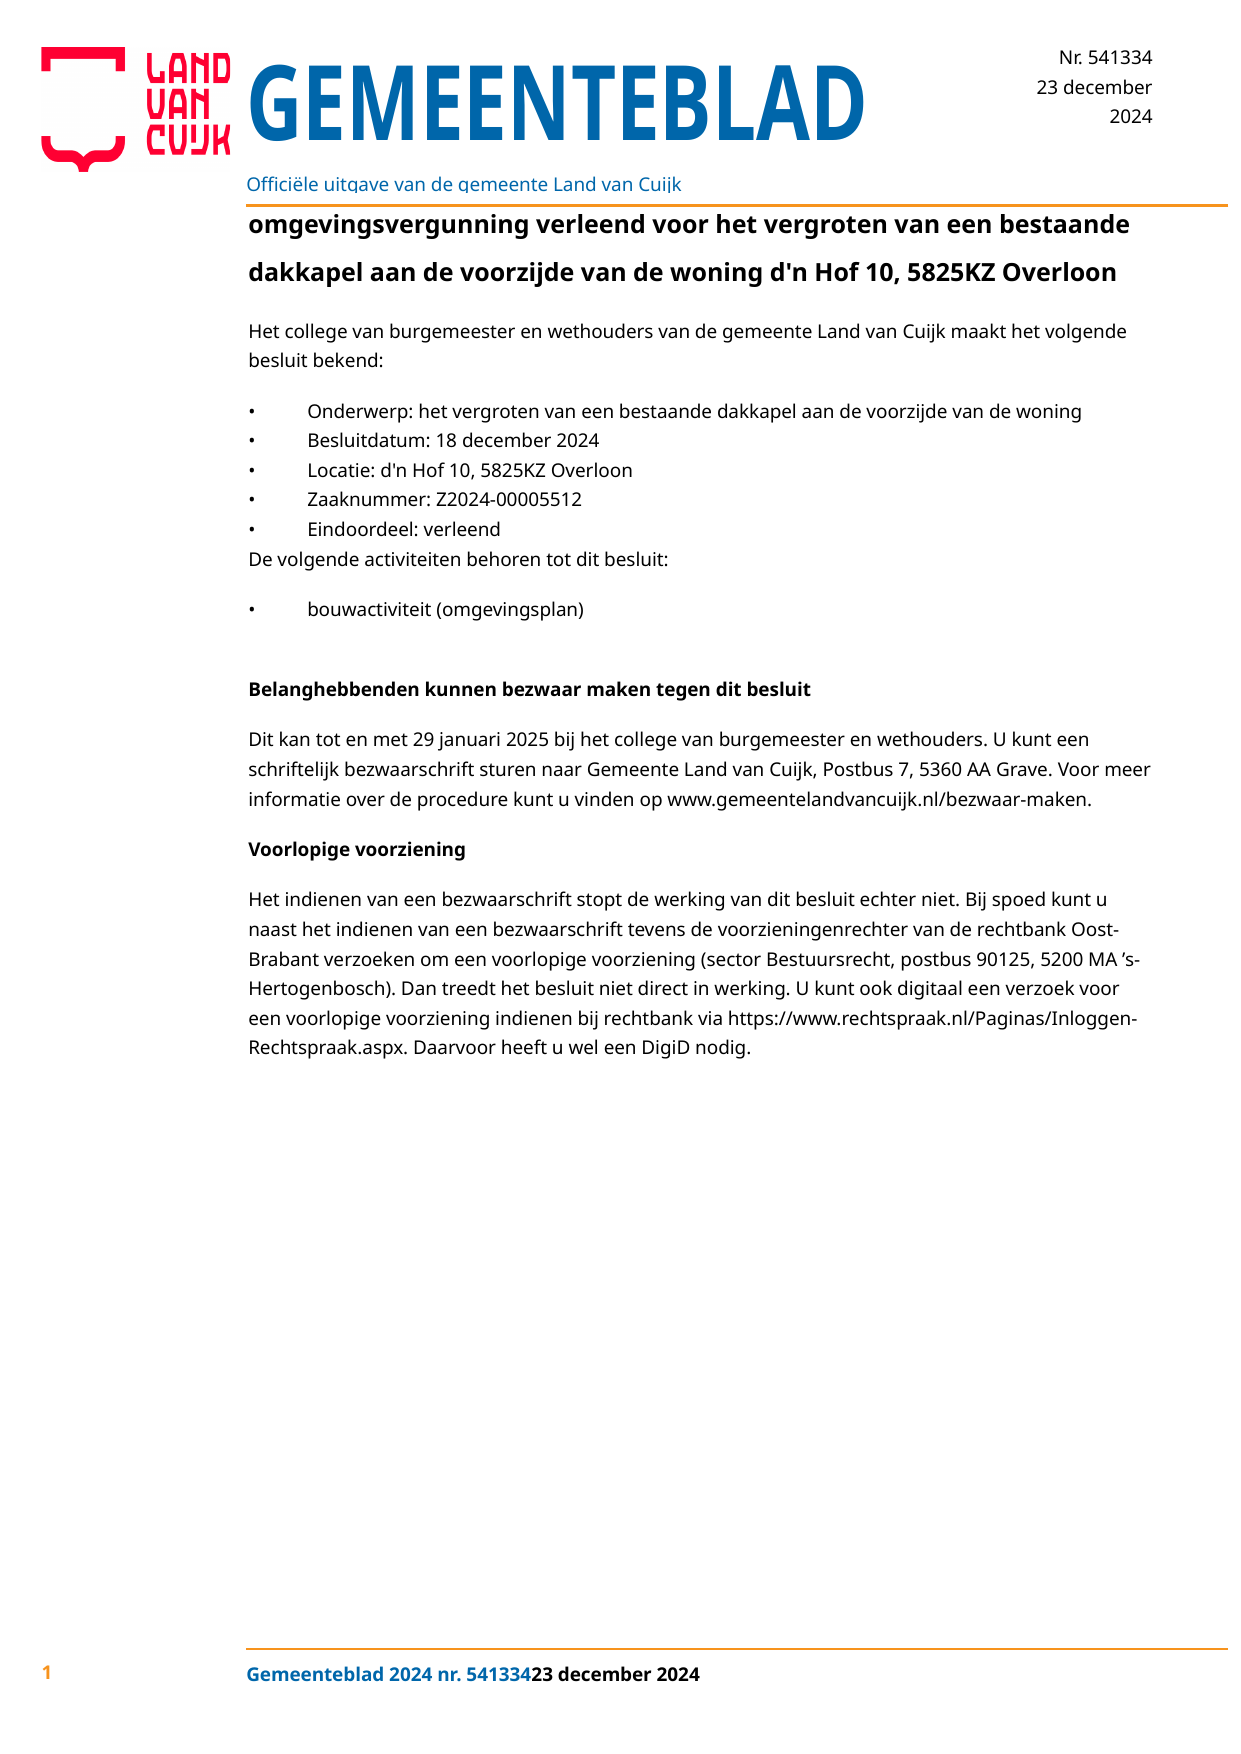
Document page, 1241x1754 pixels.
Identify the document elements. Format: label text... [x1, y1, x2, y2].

text Het college van burgemeester en wethouders van de gemeente Land van Cuijk maakt het volgende besluit bekend: [248, 318, 1152, 373]
text Het indienen van een bezwaarschrift stopt de werking van dit besluit echter niet. Bij spoed kunt u naast het indienen van een bezwaarschrift tevens de voorzieningenrechter van de rechtbank Oost-Brabant verzoeken om een voorlopige voorziening (sector Bestuursrecht, postbus 90125, 5200 MA ’s-Hertogenbosch). Dan treedt het besluit niet direct in werking. U kunt ook digitaal een verzoek voor een voorlopige voorziening indienen bij rechtbank via https://www.rechtspraak.nl/Paginas/Inloggen-Rechtspraak.aspx. Daarvoor heeft u wel een DigiD nodig. [248, 887, 1152, 1060]
text Voorlopige voorziening [248, 836, 1152, 862]
text De volgende activiteiten behoren tot dit besluit: [248, 546, 1152, 572]
list Besluitdatum: 18 december 2024 [248, 427, 1152, 453]
text Belanghebbenden kunnen bezwaar maken tegen dit besluit [248, 676, 1152, 702]
list Eindoordeel: verleend [248, 516, 1152, 542]
list bouwactiviteit (omgevingsplan) [248, 596, 1152, 622]
text omgevingsvergunning verleend voor het vergroten van een bestaande dakkapel aan de voorzijde van de woning d'n Hof 10, 5825KZ Overloon [248, 207, 1152, 288]
text Dit kan tot en met 29 januari 2025 bij het college van burgemeester en wethouders. U kunt een schriftelijk bezwaarschrift sturen naar Gemeente Land van Cuijk, Postbus 7, 5360 AA Grave. Voor meer informatie over de procedure kunt u vinden op www.gemeentelandvancuijk.nl/bezwaar-maken. [248, 727, 1152, 812]
picture [41, 47, 231, 172]
list Zaaknummer: Z2024-00005512 [248, 487, 1152, 512]
list Locatie: d'n Hof 10, 5825KZ Overloon [248, 457, 1152, 483]
list Onderwerp: het vergroten van een bestaande dakkapel aan de voorzijde van de woning [248, 398, 1152, 424]
